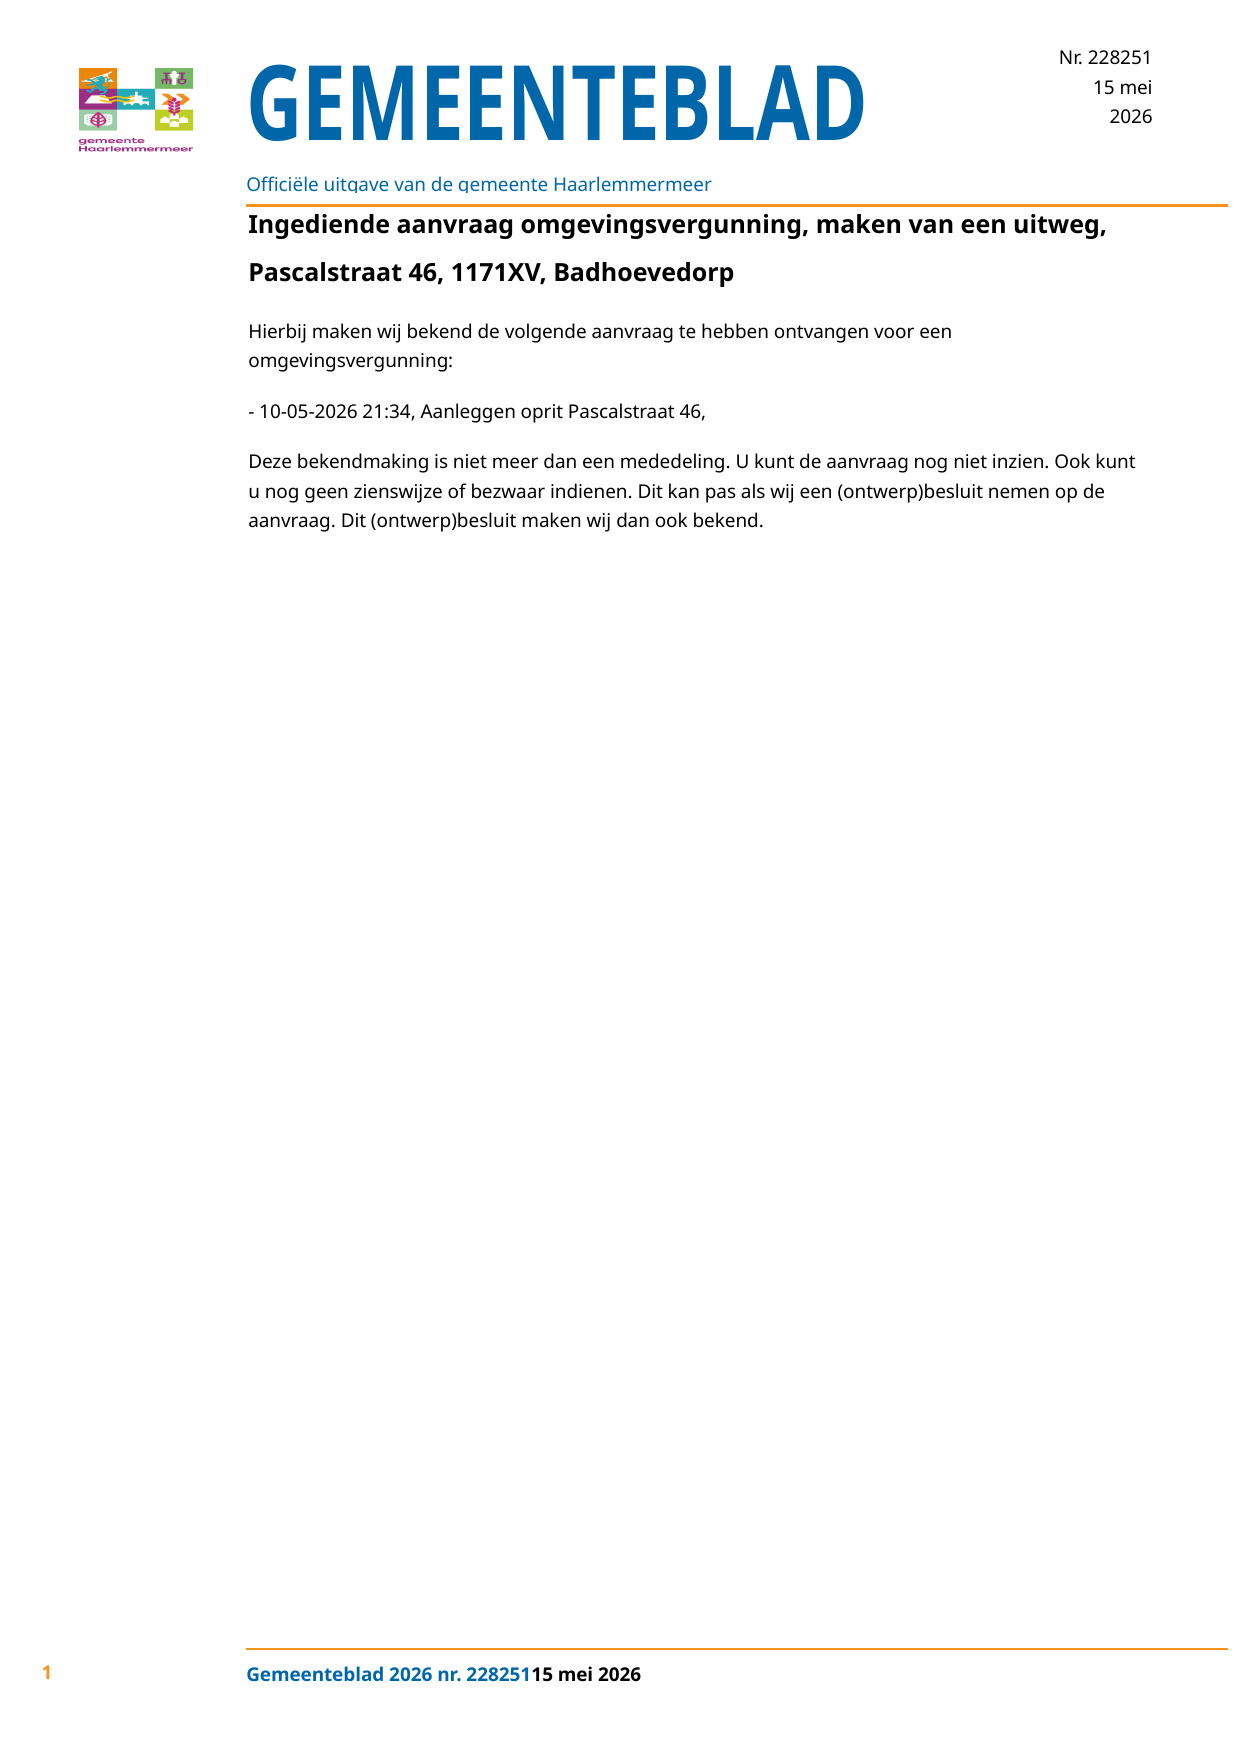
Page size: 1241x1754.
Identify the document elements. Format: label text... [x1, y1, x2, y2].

picture [41, 47, 231, 172]
text Hierbij maken wij bekend de volgende aanvraag te hebben ontvangen voor een omgevingsvergunning: [248, 318, 1152, 373]
text Ingediende aanvraag omgevingsvergunning, maken van een uitweg, Pascalstraat 46, 1171XV, Badhoevedorp [248, 207, 1152, 288]
text - 10-05-2026 21:34, Aanleggen oprit Pascalstraat 46, [248, 398, 1152, 424]
text Deze bekendmaking is niet meer dan een mededeling. U kunt de aanvraag nog niet inzien. Ook kunt u nog geen zienswijze of bezwaar indienen. Dit kan pas als wij een (ontwerp)besluit nemen op de aanvraag. Dit (ontwerp)besluit maken wij dan ook bekend. [248, 448, 1152, 533]
